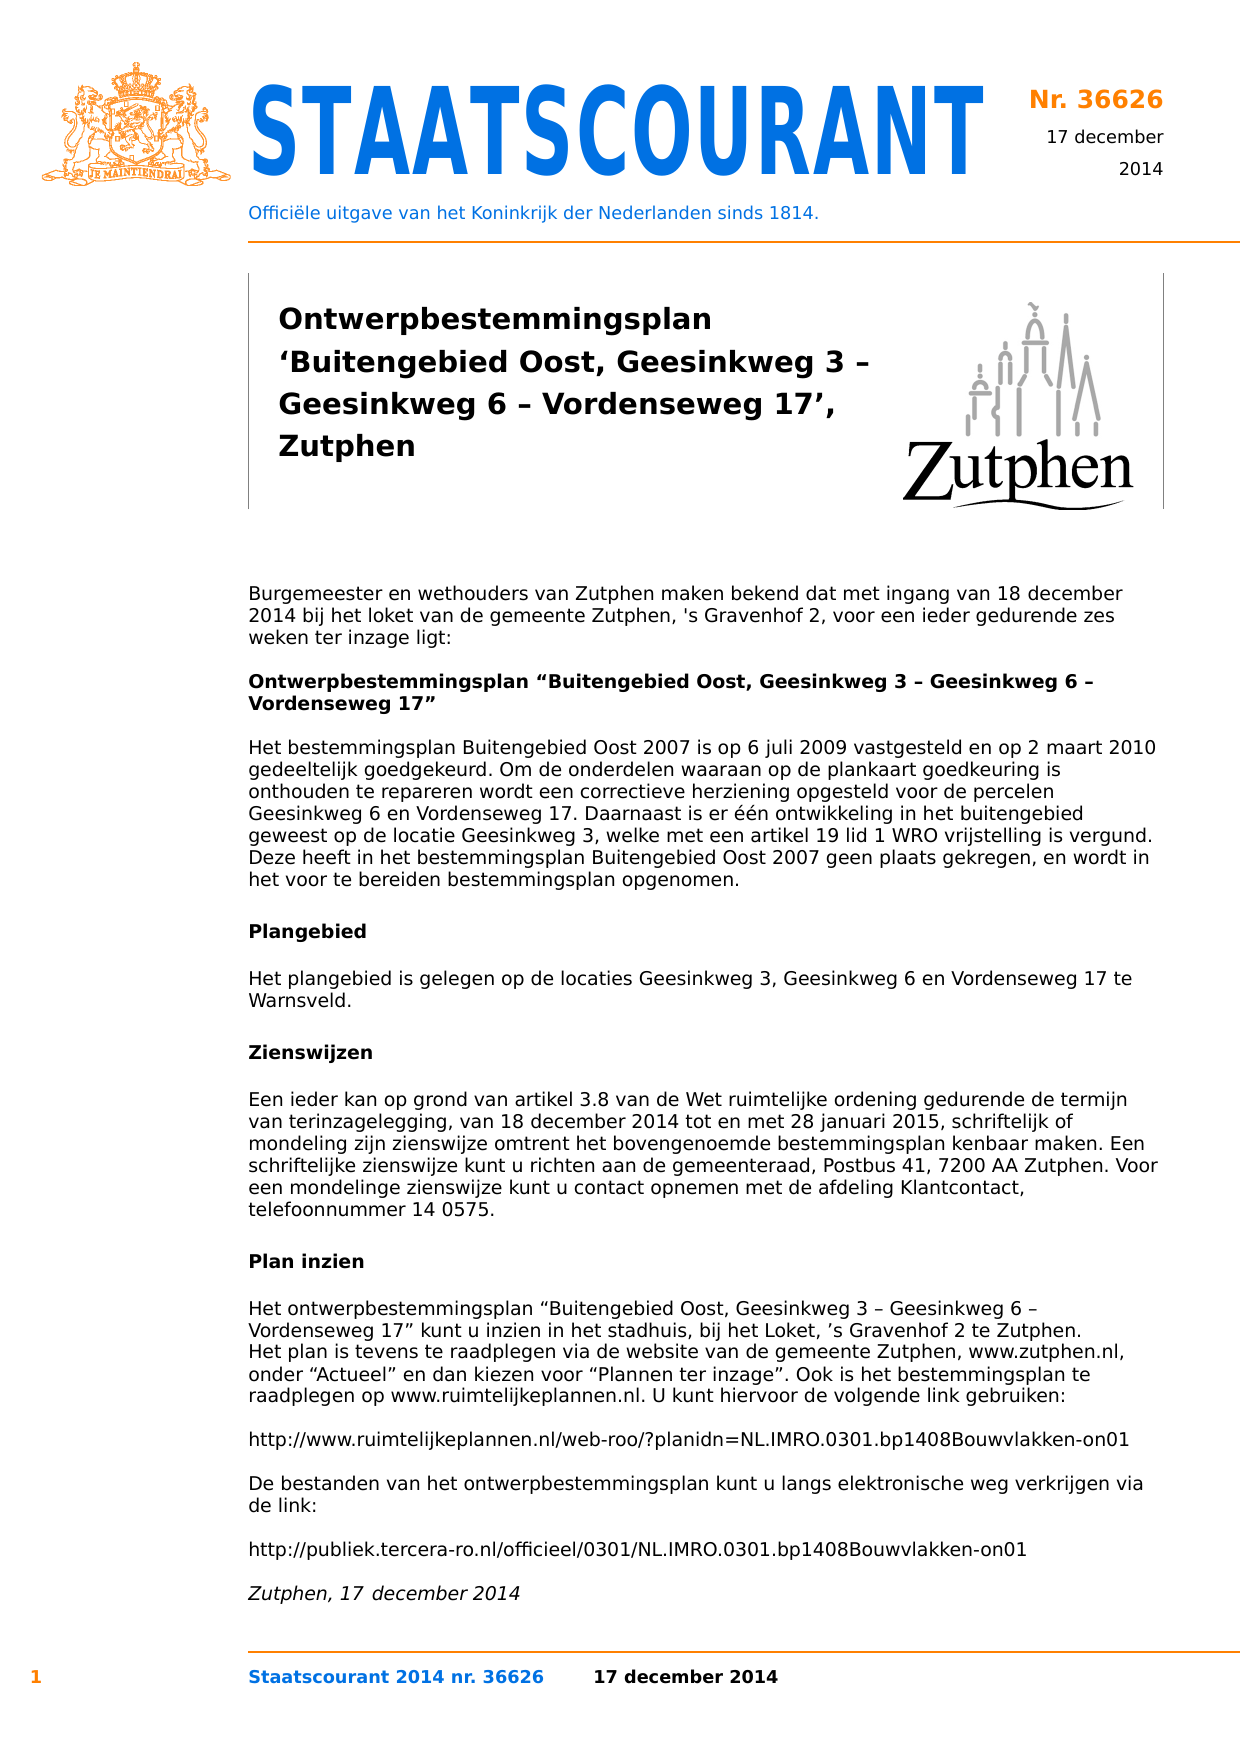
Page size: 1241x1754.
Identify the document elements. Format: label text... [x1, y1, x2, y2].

subtitle Zienswijzen [248, 1042, 1163, 1064]
text Het bestemmingsplan Buitengebied Oost 2007 is op 6 juli 2009 vastgesteld en op 2 maart 2010 gedeeltelijk goedgekeurd. Om de onderdelen waaraan op de plankaart goedkeuring is onthouden te repareren wordt een correctieve herziening opgesteld voor de percelen Geesinkweg 6 en Vordenseweg 17. Daarnaast is er één ontwikkeling in het buitengebied geweest op de locatie Geesinkweg 3, welke met een artikel 19 lid 1 WRO vrijstelling is vergund. Deze heeft in het bestemmingsplan Buitengebied Oost 2007 geen plaats gekregen, en wordt in het voor te bereiden bestemmingsplan opgenomen. [248, 737, 1163, 891]
picture [41, 62, 231, 186]
table_cell 2014 [998, 153, 1240, 203]
text Het plangebied is gelegen op de locaties Geesinkweg 3, Geesinkweg 6 en Vordenseweg 17 te Warnsveld. [248, 968, 1163, 1012]
table_header [25, 62, 248, 241]
text Het plan is tevens te raadplegen via de website van de gemeente Zutphen, www.zutphen.nl, onder “Actueel” en dan kiezen voor “Plannen ter inzage”. Ook is het bestemmingsplan te raadplegen op www.ruimtelijkeplannen.nl. U kunt hiervoor de volgende link gebruiken: [248, 1341, 1163, 1407]
text Ontwerpbestemmingsplan “Buitengebied Oost, Geesinkweg 3 – Geesinkweg 6 – Vordenseweg 17” [248, 671, 1163, 715]
text De bestanden van het ontwerpbestemmingsplan kunt u langs elektronische weg verkrijgen via de link: [248, 1473, 1163, 1517]
table_cell 17 december [998, 121, 1240, 153]
text Zutphen, 17 december 2014 [248, 1583, 1163, 1605]
picture [903, 302, 1134, 510]
table_header STAATSCOURANT [248, 62, 998, 203]
text Een ieder kan op grond van artikel 3.8 van de Wet ruimtelijke ordening gedurende de termijn van terinzagelegging, van 18 december 2014 tot en met 28 januari 2015, schriftelijk of mondeling zijn zienswijze omtrent het bovengenoemde bestemmingsplan kenbaar maken. Een schriftelijke zienswijze kunt u richten aan de gemeenteraad, Postbus 41, 7200 AA Zutphen. Voor een mondelinge zienswijze kunt u contact opnemen met de afdeling Klantcontact, telefoonnummer 14 0575. [248, 1089, 1163, 1221]
table_header Nr. 36626 [998, 62, 1240, 121]
text Burgemeester en wethouders van Zutphen maken bekend dat met ingang van 18 december 2014 bij het loket van de gemeente Zutphen, 's Gravenhof 2, voor een ieder gedurende zes weken ter inzage ligt: [248, 583, 1163, 649]
subtitle Plangebied [248, 921, 1163, 943]
subtitle Plan inzien [248, 1251, 1163, 1272]
text http://www.ruimtelijkeplannen.nl/web-roo/?planidn=NL.IMRO.0301.bp1408Bouwvlakken-on01 [248, 1429, 1163, 1451]
table_cell Officiële uitgave van het Koninkrijk der Nederlanden sinds 1814. [248, 203, 1240, 241]
text http://publiek.tercera-ro.nl/officieel/0301/NL.IMRO.0301.bp1408Bouwvlakken-on01 [248, 1539, 1163, 1561]
text Het ontwerpbestemmingsplan “Buitengebied Oost, Geesinkweg 3 – Geesinkweg 6 – Vordenseweg 17” kunt u inzien in het stadhuis, bij het Loket, ’s Gravenhof 2 te Zutphen. [248, 1297, 1163, 1341]
subtitle Ontwerpbestemmingsplan ‘Buitengebied Oost, Geesinkweg 3 – Geesinkweg 6 – Vordenseweg 17’, Zutphen [249, 273, 1163, 509]
